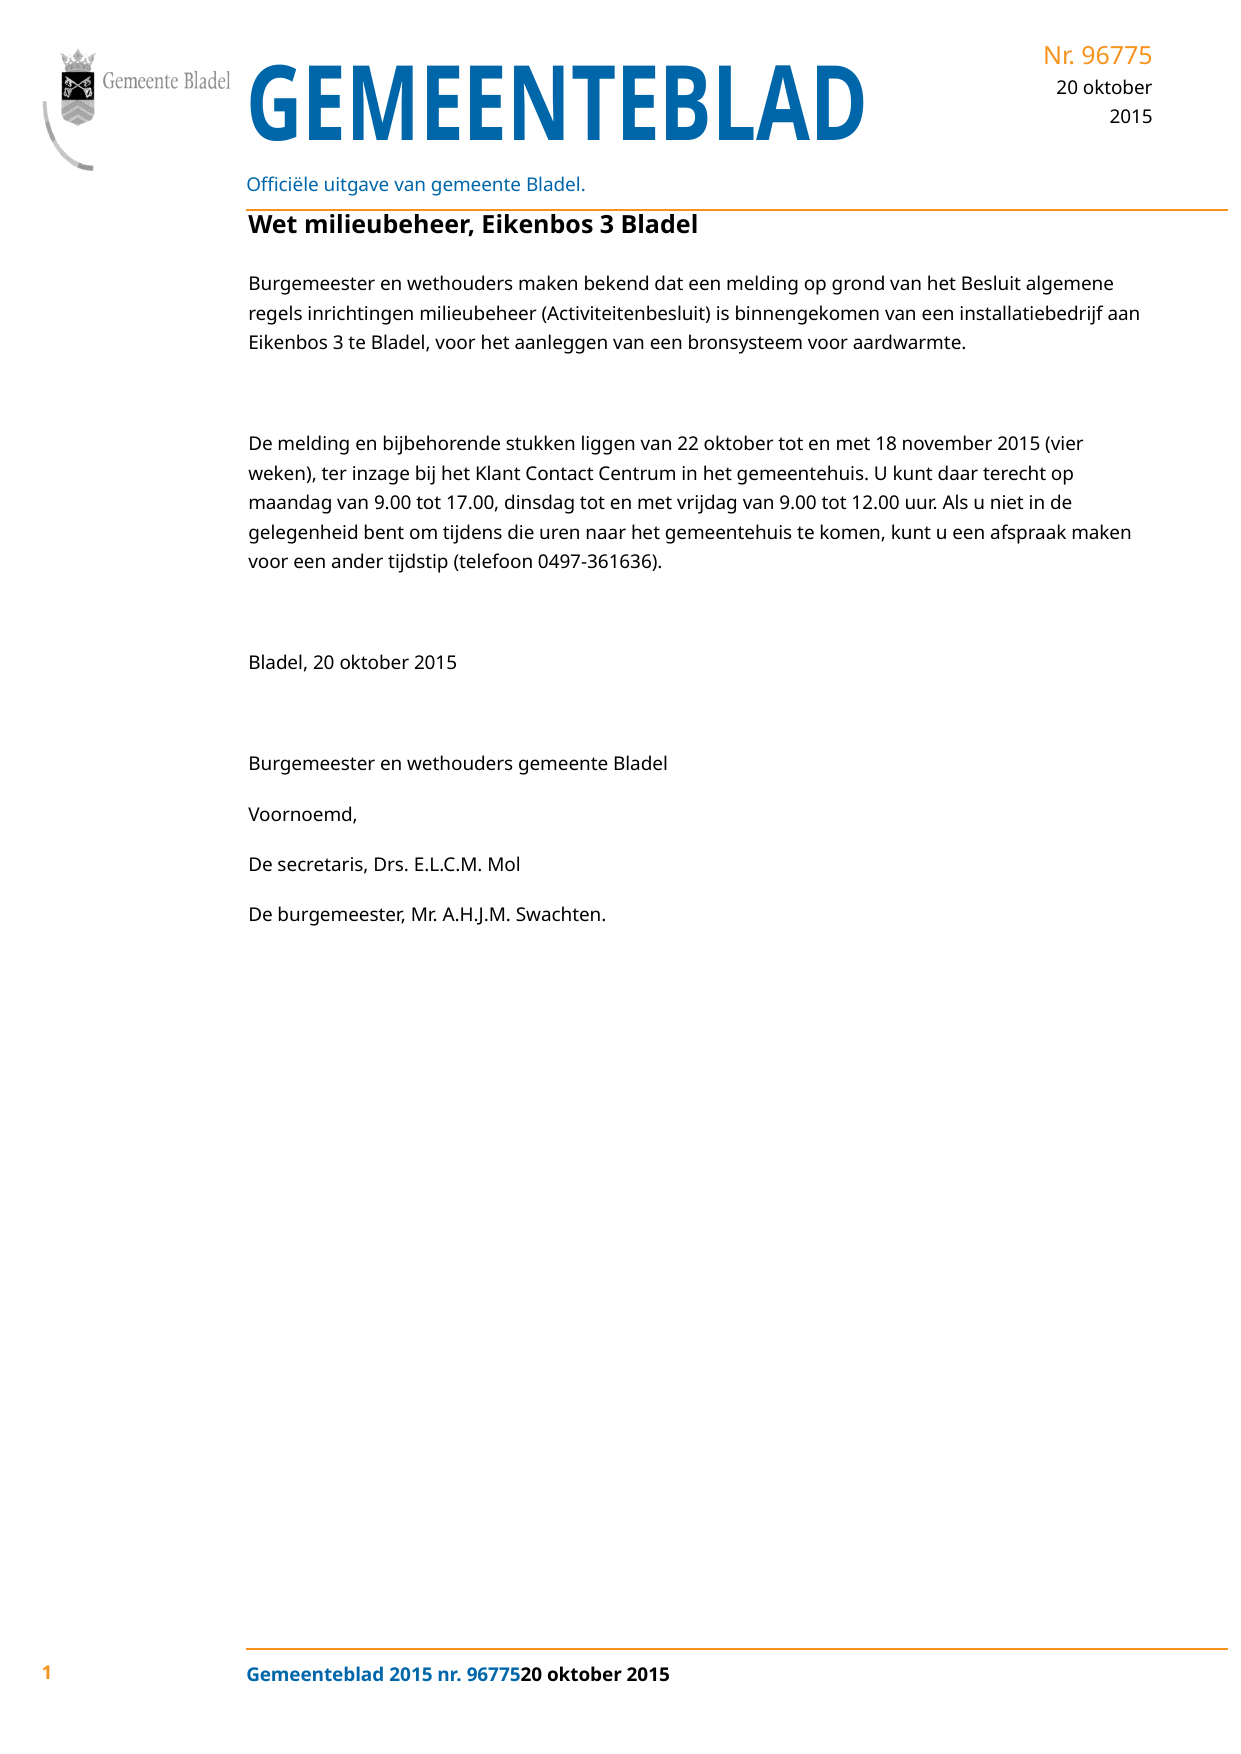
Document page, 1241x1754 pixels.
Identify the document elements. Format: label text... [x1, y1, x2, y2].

text Wet milieubeheer, Eikenbos 3 Bladel [248, 211, 1152, 241]
text De burgemeester, Mr. A.H.J.M. Swachten. [248, 902, 1152, 927]
picture [41, 47, 231, 172]
text De secretaris, Drs. E.L.C.M. Mol [248, 851, 1152, 877]
text Burgemeester en wethouders gemeente Bladel [248, 750, 1152, 776]
text Burgemeester en wethouders maken bekend dat een melding op grond van het Besluit algemene regels inrichtingen milieubeheer (Activiteitenbesluit) is binnengekomen van een installatiebedrijf aan Eikenbos 3 te Bladel, voor het aanleggen van een bronsysteem voor aardwarmte. [248, 270, 1152, 355]
text De melding en bijbehorende stukken liggen van 22 oktober tot en met 18 november 2015 (vier weken), ter inzage bij het Klant Contact Centrum in het gemeentehuis. U kunt daar terecht op maandag van 9.00 tot 17.00, dinsdag tot en met vrijdag van 9.00 tot 12.00 uur. Als u niet in de gelegenheid bent om tijdens die uren naar het gemeentehuis te komen, kunt u een afspraak maken voor een ander tijdstip (telefoon 0497-361636). [248, 430, 1152, 574]
text Bladel, 20 oktober 2015 [248, 649, 1152, 675]
text Voornoemd, [248, 801, 1152, 826]
